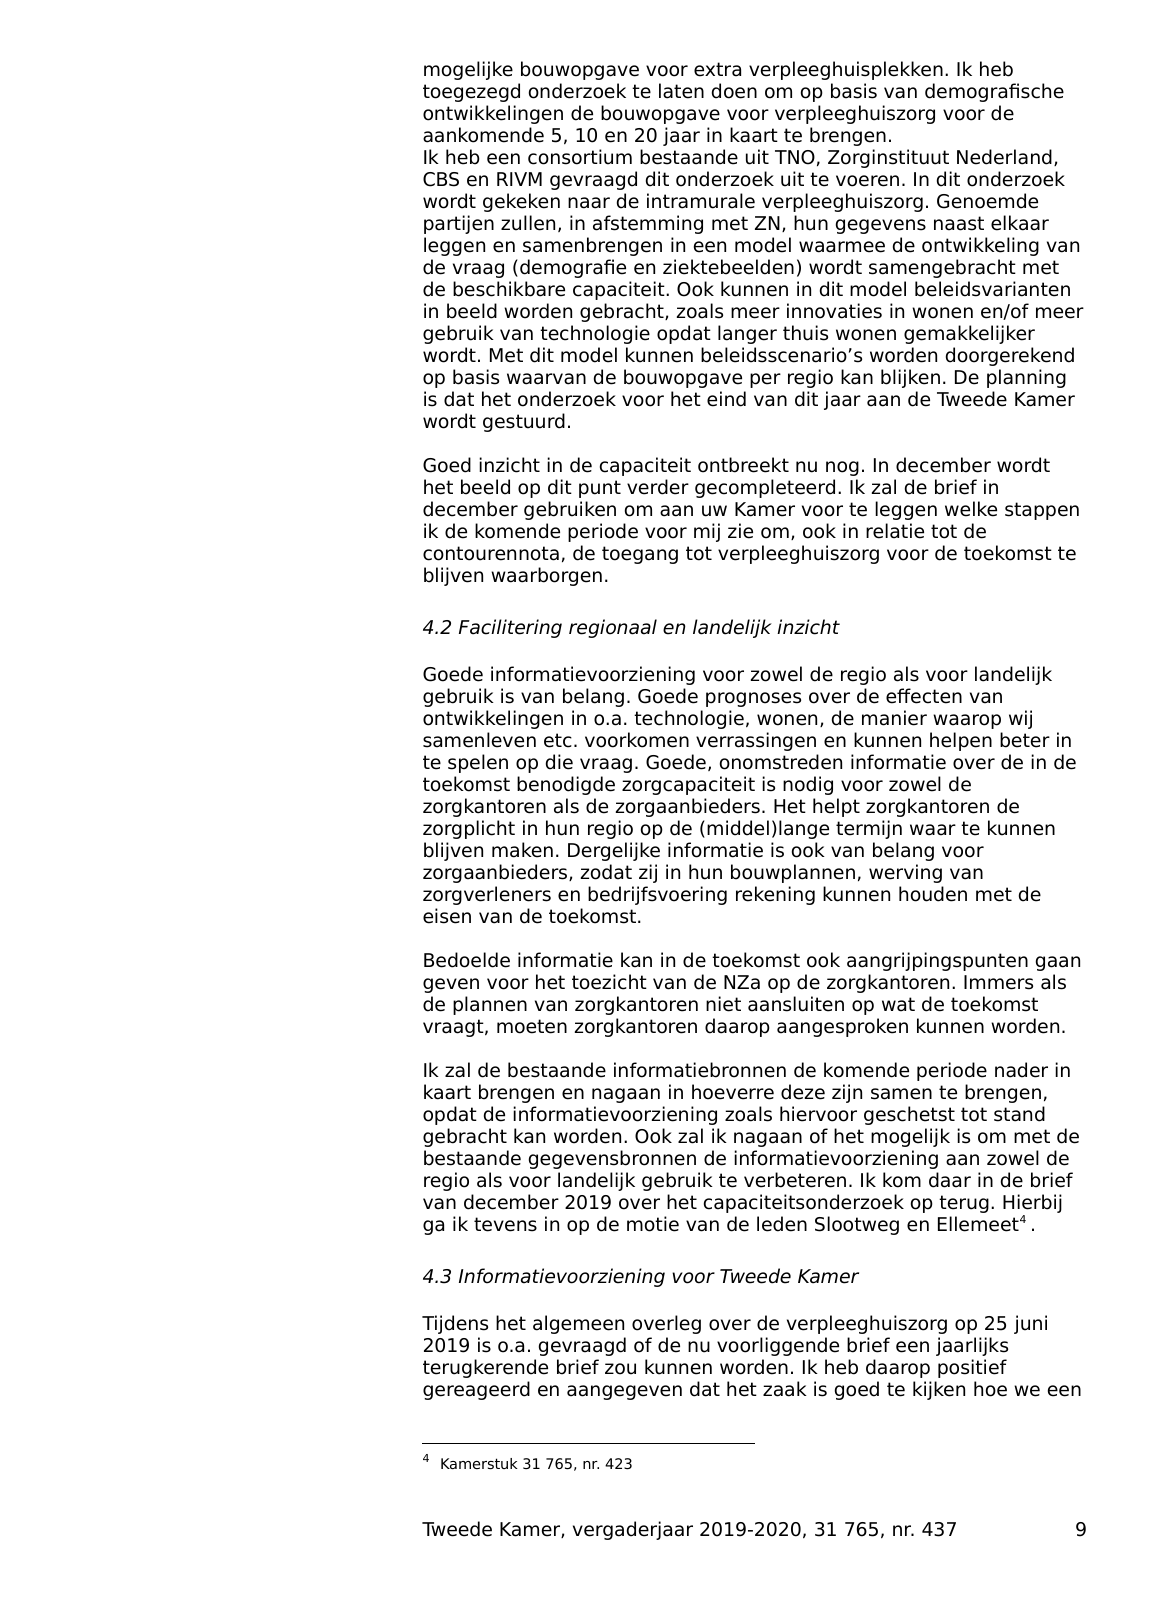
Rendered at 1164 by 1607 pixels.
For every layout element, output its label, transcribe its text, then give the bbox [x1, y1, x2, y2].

subtitle 4.2 Facilitering regionaal en landelijk inzicht [422, 617, 1087, 639]
text Ik zal de bestaande informatiebronnen de komende periode nader in kaart brengen en nagaan in hoeverre deze zijn samen te brengen, opdat de informatievoorziening zoals hiervoor geschetst tot stand gebracht kan worden. Ook zal ik nagaan of het mogelijk is om met de bestaande gegevensbronnen de informatievoorziening aan zowel de regio als voor landelijk gebruik te verbeteren. Ik kom daar in de brief van december 2019 over het capaciteitsonderzoek op terug. Hierbij ga ik tevens in op de motie van de leden Slootweg en Ellemeet. [422, 1060, 1087, 1236]
text mogelijke bouwopgave voor extra verpleeghuisplekken. Ik heb toegezegd onderzoek te laten doen om op basis van demografische ontwikkelingen de bouwopgave voor verpleeghuiszorg voor de aankomende 5, 10 en 20 jaar in kaart te brengen. [422, 59, 1087, 147]
text Goede informatievoorziening voor zowel de regio als voor landelijk gebruik is van belang. Goede prognoses over de effecten van ontwikkelingen in o.a. technologie, wonen, de manier waarop wij samenleven etc. voorkomen verrassingen en kunnen helpen beter in te spelen op die vraag. Goede, onomstreden informatie over de in de toekomst benodigde zorgcapaciteit is nodig voor zowel de zorgkantoren als de zorgaanbieders. Het helpt zorgkantoren de zorgplicht in hun regio op de (middel)lange termijn waar te kunnen blijven maken. Dergelijke informatie is ook van belang voor zorgaanbieders, zodat zij in hun bouwplannen, werving van zorgverleners en bedrijfsvoering rekening kunnen houden met de eisen van de toekomst. [422, 664, 1087, 927]
text Ik heb een consortium bestaande uit TNO, Zorginstituut Nederland, CBS en RIVM gevraagd dit onderzoek uit te voeren. In dit onderzoek wordt gekeken naar de intramurale verpleeghuiszorg. Genoemde partijen zullen, in afstemming met ZN, hun gegevens naast elkaar leggen en samenbrengen in een model waarmee de ontwikkeling van de vraag (demografie en ziektebeelden) wordt samengebracht met de beschikbare capaciteit. Ook kunnen in dit model beleidsvarianten in beeld worden gebracht, zoals meer innovaties in wonen en/of meer gebruik van technologie opdat langer thuis wonen gemakkelijker wordt. Met dit model kunnen beleidsscenario’s worden doorgerekend op basis waarvan de bouwopgave per regio kan blijken. De planning is dat het onderzoek voor het eind van dit jaar aan de Tweede Kamer wordt gestuurd. [422, 147, 1087, 433]
subtitle 4.3 Informatievoorziening voor Tweede Kamer [422, 1266, 1087, 1288]
text Goed inzicht in de capaciteit ontbreekt nu nog. In december wordt het beeld op dit punt verder gecompleteerd. Ik zal de brief in december gebruiken om aan uw Kamer voor te leggen welke stappen ik de komende periode voor mij zie om, ook in relatie tot de contourennota, de toegang tot verpleeghuiszorg voor de toekomst te blijven waarborgen. [422, 455, 1087, 587]
text Tijdens het algemeen overleg over de verpleeghuiszorg op 25 juni 2019 is o.a. gevraagd of de nu voorliggende brief een jaarlijks terugkerende brief zou kunnen worden. Ik heb daarop positief gereageerd en aangegeven dat het zaak is goed te kijken hoe we een [422, 1313, 1087, 1401]
text Bedoelde informatie kan in de toekomst ook aangrijpingspunten gaan geven voor het toezicht van de NZa op de zorgkantoren. Immers als de plannen van zorgkantoren niet aansluiten op wat de toekomst vraagt, moeten zorgkantoren daarop aangesproken kunnen worden. [422, 950, 1087, 1038]
text Kamerstuk 31 765, nr. 423 [422, 1452, 1087, 1474]
